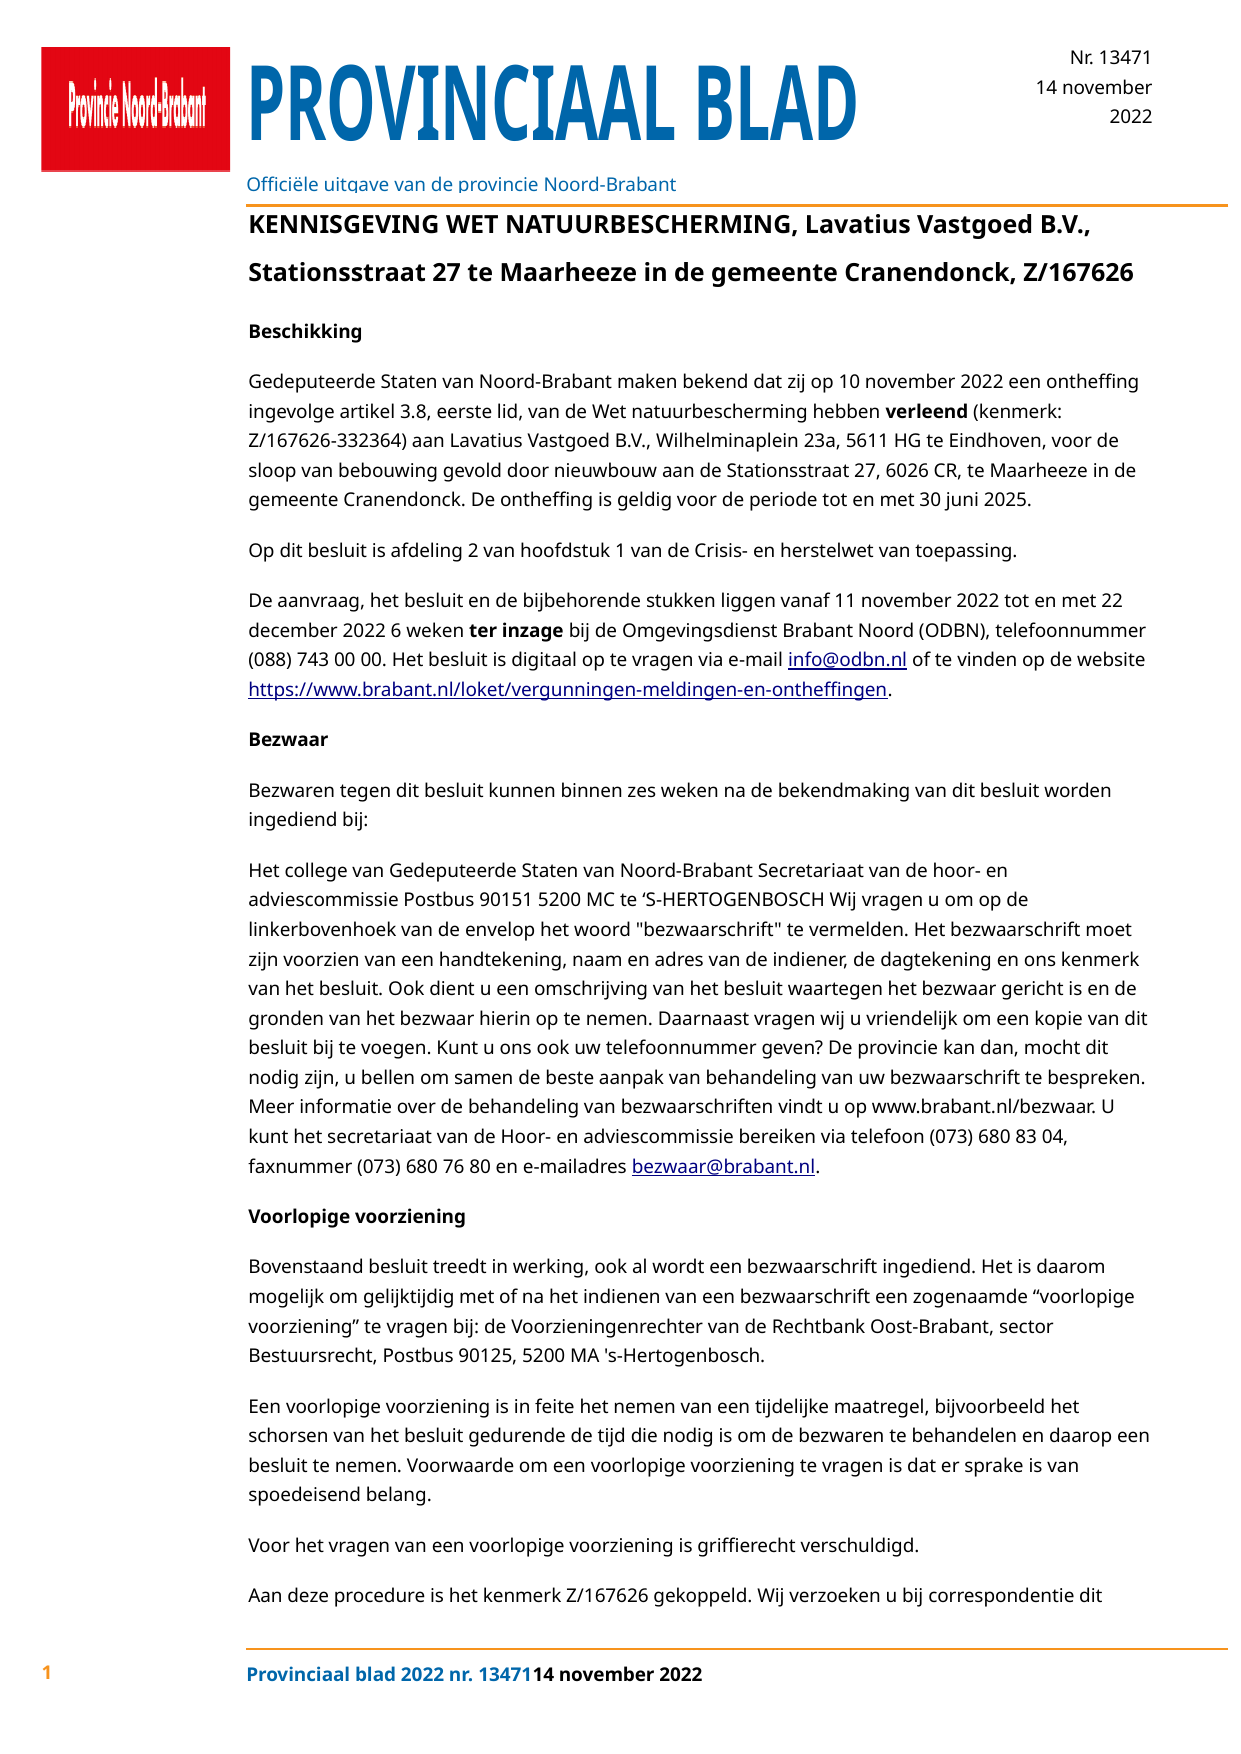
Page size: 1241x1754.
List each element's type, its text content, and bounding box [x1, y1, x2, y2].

text Op dit besluit is afdeling 2 van hoofdstuk 1 van de Crisis- en herstelwet van toepassing. [248, 537, 1152, 563]
text Bezwaren tegen dit besluit kunnen binnen zes weken na de bekendmaking van dit besluit worden ingediend bij: [248, 777, 1152, 832]
text KENNISGEVING WET NATUURBESCHERMING, Lavatius Vastgoed B.V., Stationsstraat 27 te Maarheeze in de gemeente Cranendonck, Z/167626 [248, 207, 1152, 288]
text Bezwaar [248, 727, 1152, 752]
text Gedeputeerde Staten van Noord-Brabant maken bekend dat zij op 10 november 2022 een ontheffing ingevolge artikel 3.8, eerste lid, van de Wet natuurbescherming hebben verleend (kenmerk: Z/167626-332364) aan Lavatius Vastgoed B.V., Wilhelminaplein 23a, 5611 HG te Eindhoven, voor de sloop van bebouwing gevold door nieuwbouw aan de Stationsstraat 27, 6026 CR, te Maarheeze in de gemeente Cranendonck. De ontheffing is geldig voor de periode tot en met 30 juni 2025. [248, 368, 1152, 512]
text Beschikking [248, 318, 1152, 344]
text Het college van Gedeputeerde Staten van Noord-Brabant Secretariaat van de hoor- en adviescommissie Postbus 90151 5200 MC te ‘S‑HERTOGENBOSCH Wij vragen u om op de linkerbovenhoek van de envelop het woord "bezwaarschrift" te vermelden. Het bezwaarschrift moet zijn voorzien van een handtekening, naam en adres van de indiener, de dagtekening en ons kenmerk van het besluit. Ook dient u een omschrijving van het besluit waartegen het bezwaar gericht is en de gronden van het bezwaar hierin op te nemen. Daarnaast vragen wij u vriendelijk om een kopie van dit besluit bij te voegen. Kunt u ons ook uw telefoonnummer geven? De provincie kan dan, mocht dit nodig zijn, u bellen om samen de beste aanpak van behandeling van uw bezwaarschrift te bespreken. Meer informatie over de behandeling van bezwaarschriften vindt u op www.brabant.nl/bezwaar. U kunt het secretariaat van de Hoor- en adviescommissie bereiken via telefoon (073) 680 83 04, faxnummer (073) 680 76 80 en e-mailadres bezwaar@brabant.nl. [248, 857, 1152, 1179]
text Een voorlopige voorziening is in feite het nemen van een tijdelijke maatregel, bijvoorbeeld het schorsen van het besluit gedurende de tijd die nodig is om de bezwaren te behandelen en daarop een besluit te nemen. Voorwaarde om een voorlopige voorziening te vragen is dat er sprake is van spoedeisend belang. [248, 1393, 1152, 1507]
text Voorlopige voorziening [248, 1203, 1152, 1229]
text De aanvraag, het besluit en de bijbehorende stukken liggen vanaf 11 november 2022 tot en met 22 december 2022 6 weken ter inzage bij de Omgevingsdienst Brabant Noord (ODBN), telefoonnummer (088) 743 00 00. Het besluit is digitaal op te vragen via e-mail info@odbn.nl of te vinden op de website https://www.brabant.nl/loket/vergunningen-meldingen-en-ontheffingen. [248, 587, 1152, 702]
text Bovenstaand besluit treedt in werking, ook al wordt een bezwaarschrift ingediend. Het is daarom mogelijk om gelijktijdig met of na het indienen van een bezwaarschrift een zogenaamde “voorlopige voorziening” te vragen bij: de Voorzieningenrechter van de Rechtbank Oost-Brabant, sector Bestuursrecht, Postbus 90125, 5200 MA 's-Hertogenbosch. [248, 1254, 1152, 1368]
text Aan deze procedure is het kenmerk Z/167626 gekoppeld. Wij verzoeken u bij correspondentie dit [248, 1582, 1152, 1608]
text Voor het vragen van een voorlopige voorziening is griffierecht verschuldigd. [248, 1532, 1152, 1558]
picture [41, 47, 231, 172]
